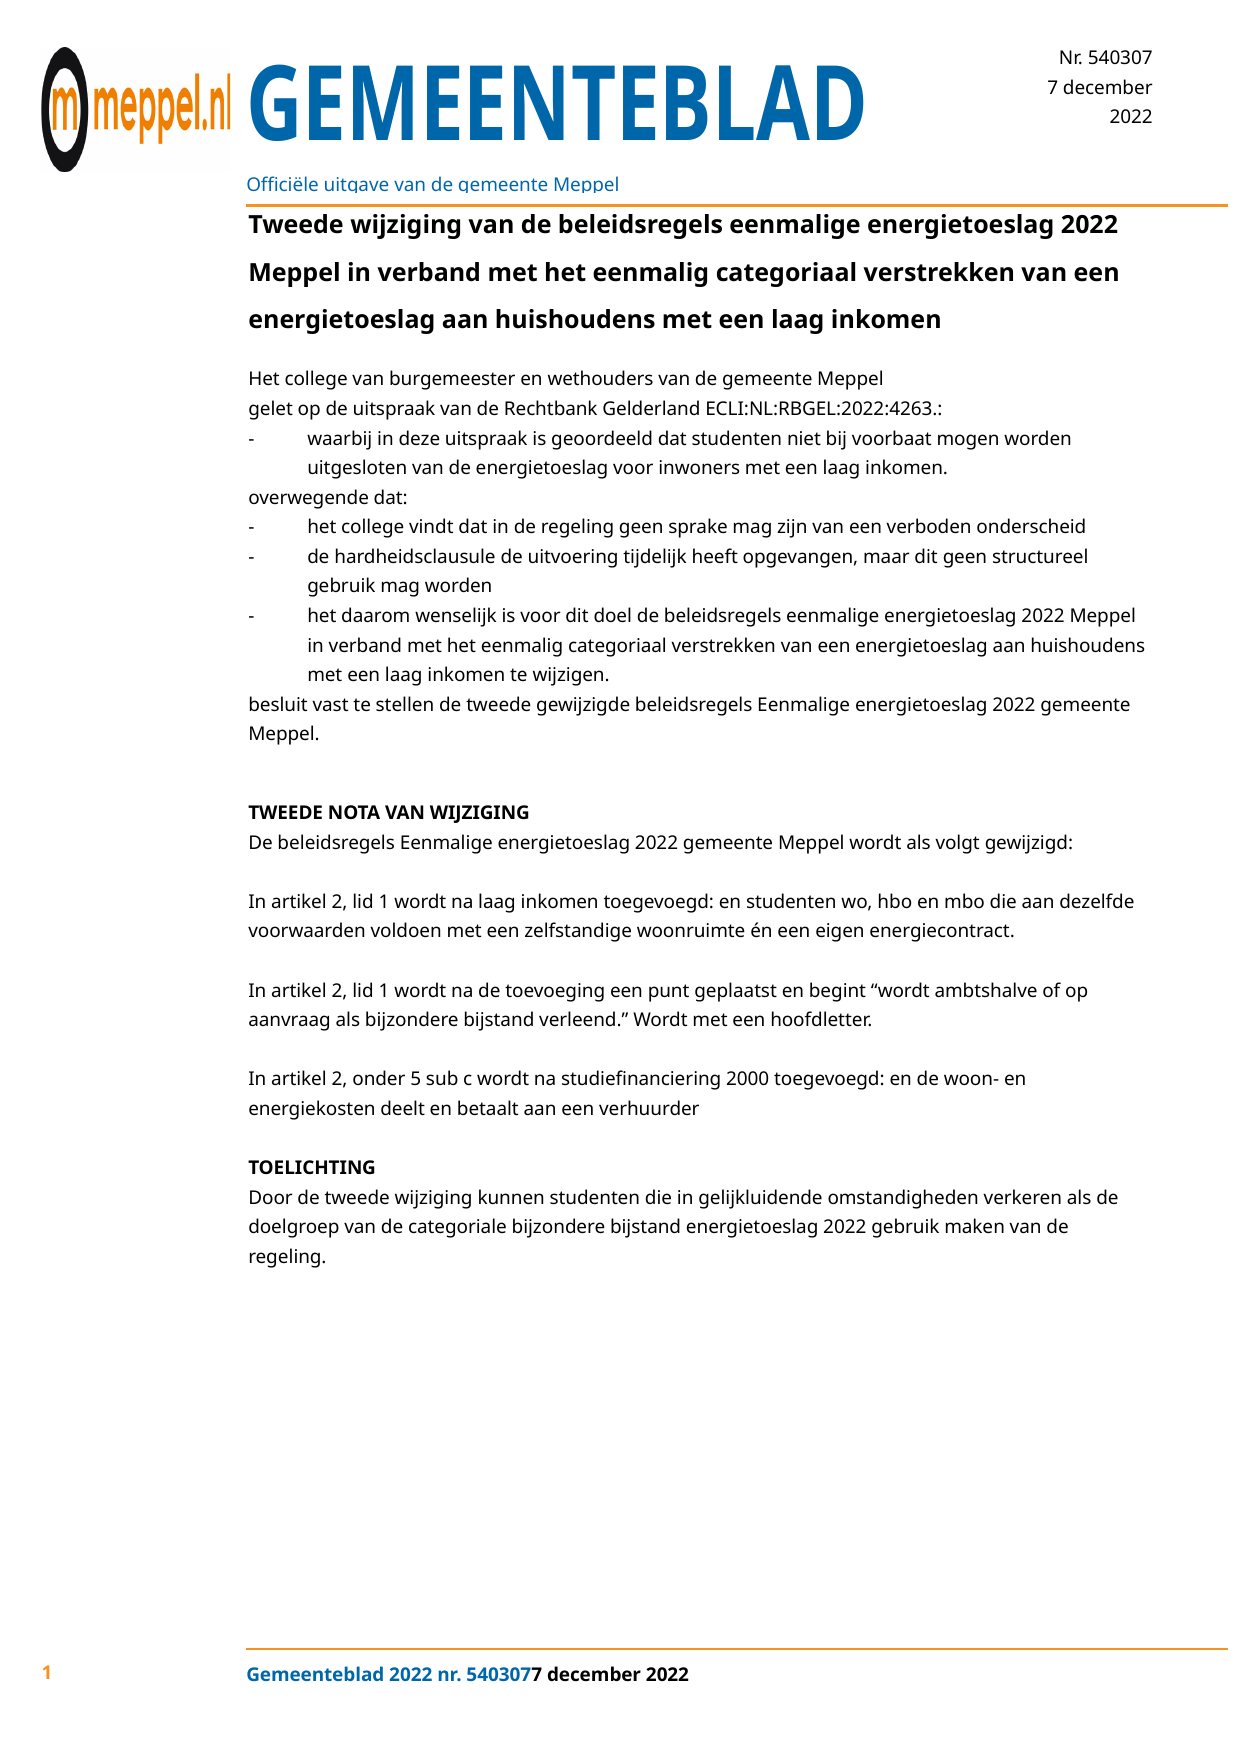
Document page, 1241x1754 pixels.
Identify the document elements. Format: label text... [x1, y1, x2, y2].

text overwegende dat: [248, 484, 1152, 509]
text Tweede wijziging van de beleidsregels eenmalige energietoeslag 2022 Meppel in verband met het eenmalig categoriaal verstrekken van een energietoeslag aan huishoudens met een laag inkomen [248, 207, 1152, 336]
text gelet op de uitspraak van de Rechtbank Gelderland ECLI:NL:RBGEL:2022:4263.: [248, 395, 1152, 421]
text De beleidsregels Eenmalige energietoeslag 2022 gemeente Meppel wordt als volgt gewijzigd: [248, 829, 1152, 855]
text TWEEDE NOTA VAN WIJZIGING [248, 799, 1152, 825]
text Het college van burgemeester en wethouders van de gemeente Meppel [248, 366, 1152, 391]
text Door de tweede wijziging kunnen studenten die in gelijkluidende omstandigheden verkeren als de doelgroep van de categoriale bijzondere bijstand energietoeslag 2022 gebruik maken van de regeling. [248, 1184, 1152, 1269]
text In artikel 2, lid 1 wordt na de toevoeging een punt geplaatst en begint “wordt ambtshalve of op aanvraag als bijzondere bijstand verleend.” Wordt met een hoofdletter. [248, 977, 1152, 1032]
list de hardheidsclausule de uitvoering tijdelijk heeft opgevangen, maar dit geen structureel gebruik mag worden [248, 543, 1152, 598]
text In artikel 2, onder 5 sub c wordt na studiefinanciering 2000 toegevoegd: en de woon- en energiekosten deelt en betaalt aan een verhuurder [248, 1066, 1152, 1121]
list het daarom wenselijk is voor dit doel de beleidsregels eenmalige energietoeslag 2022 Meppel in verband met het eenmalig categoriaal verstrekken van een energietoeslag aan huishoudens met een laag inkomen te wijzigen. [248, 602, 1152, 687]
text In artikel 2, lid 1 wordt na laag inkomen toegevoegd: en studenten wo, hbo en mbo die aan dezelfde voorwaarden voldoen met een zelfstandige woonruimte én een eigen energiecontract. [248, 888, 1152, 943]
picture [41, 47, 231, 172]
list waarbij in deze uitspraak is geoordeeld dat studenten niet bij voorbaat mogen worden uitgesloten van de energietoeslag voor inwoners met een laag inkomen. [248, 425, 1152, 480]
text besluit vast te stellen de tweede gewijzigde beleidsregels Eenmalige energietoeslag 2022 gemeente Meppel. [248, 691, 1152, 746]
list het college vindt dat in de regeling geen sprake mag zijn van een verboden onderscheid [248, 513, 1152, 539]
text TOELICHTING [248, 1154, 1152, 1180]
